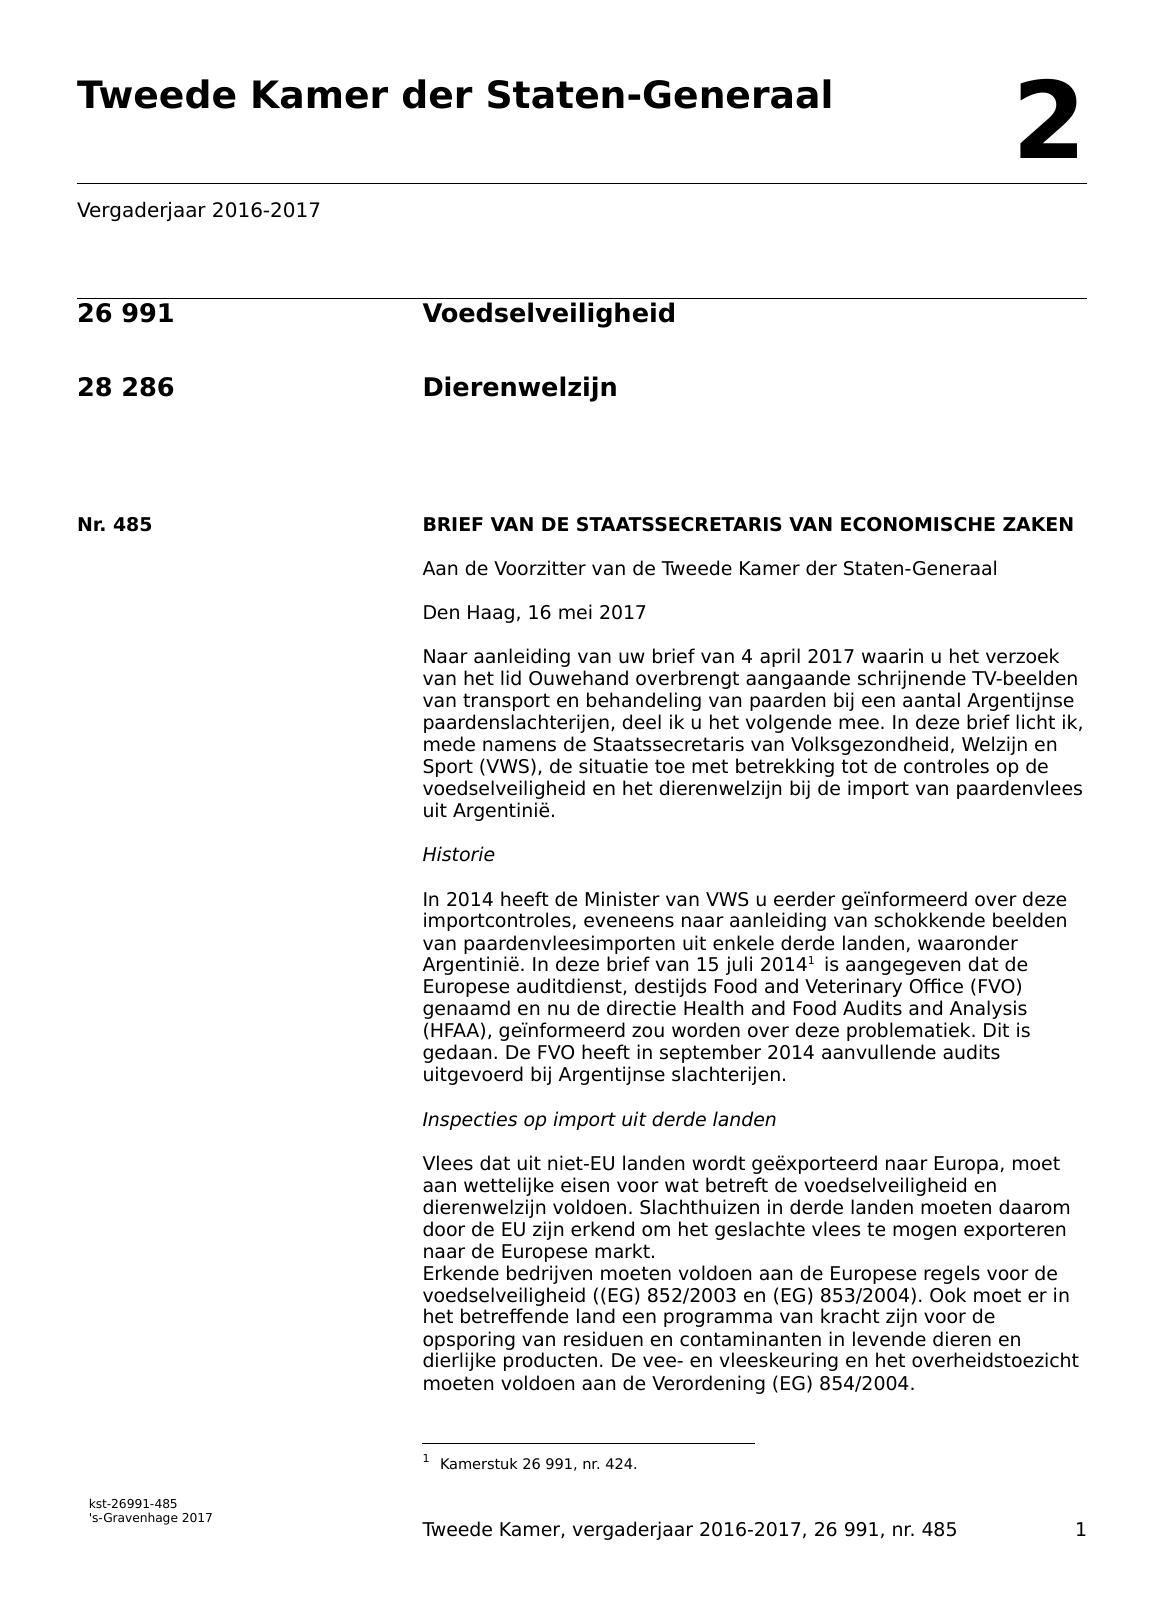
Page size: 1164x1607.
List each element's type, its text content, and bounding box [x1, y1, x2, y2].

text Naar aanleiding van uw brief van 4 april 2017 waarin u het verzoek van het lid Ouwehand overbrengt aangaande schrijnende TV-beelden van transport en behandeling van paarden bij een aantal Argentijnse paardenslachterijen, deel ik u het volgende mee. In deze brief licht ik, mede namens de Staatssecretaris van Volksgezondheid, Welzijn en Sport (VWS), de situatie toe met betrekking tot de controles op de voedselveiligheid en het dierenwelzijn bij de import van paardenvlees uit Argentinië. [422, 646, 1087, 822]
text Erkende bedrijven moeten voldoen aan de Europese regels voor de voedselveiligheid ((EG) 852/2003 en (EG) 853/2004). Ook moet er in het betreffende land een programma van kracht zijn voor de opsporing van residuen en contaminanten in levende dieren en dierlijke producten. De vee- en vleeskeuring en het overheidstoezicht moeten voldoen aan de Verordening (EG) 854/2004. [422, 1262, 1087, 1394]
subtitle Nr. 485 BRIEF VAN DE STAATSSECRETARIS VAN ECONOMISCHE ZAKEN [77, 514, 1087, 536]
text Vlees dat uit niet-EU landen wordt geëxporteerd naar Europa, moet aan wettelijke eisen voor wat betreft de voedselveiligheid en dierenwelzijn voldoen. Slachthuizen in derde landen moeten daarom door de EU zijn erkend om het geslachte vlees te mogen exporteren naar de Europese markt. [422, 1153, 1087, 1262]
text Kamerstuk 26 991, nr. 424. [422, 1452, 1087, 1474]
text 's-Gravenhage 2017 [88, 1511, 323, 1525]
subtitle 28 286 Dierenwelzijn [77, 373, 1087, 403]
subtitle 26 991 Voedselveiligheid [77, 299, 1087, 329]
subtitle Inspecties op import uit derde landen [422, 1108, 1087, 1130]
subtitle Historie [422, 844, 1087, 866]
text kst-26991-485 [88, 1497, 323, 1511]
text Den Haag, 16 mei 2017 [422, 602, 1087, 624]
table_header Tweede Kamer der Staten-Generaal [77, 59, 886, 183]
table_header 2 [886, 59, 1087, 183]
text Aan de Voorzitter van de Tweede Kamer der Staten-Generaal [422, 558, 1087, 580]
text In 2014 heeft de Minister van VWS u eerder geïnformeerd over deze importcontroles, eveneens naar aanleiding van schokkende beelden van paardenvleesimporten uit enkele derde landen, waaronder Argentinië. In deze brief van 15 juli 2014 is aangegeven dat de Europese auditdienst, destijds Food and Veterinary Office (FVO) genaamd en nu de directie Health and Food Audits and Analysis (HFAA), geïnformeerd zou worden over deze problematiek. Dit is gedaan. De FVO heeft in september 2014 aanvullende audits uitgevoerd bij Argentijnse slachterijen. [422, 888, 1087, 1086]
table_cell Vergaderjaar 2016-2017 [77, 184, 1087, 298]
